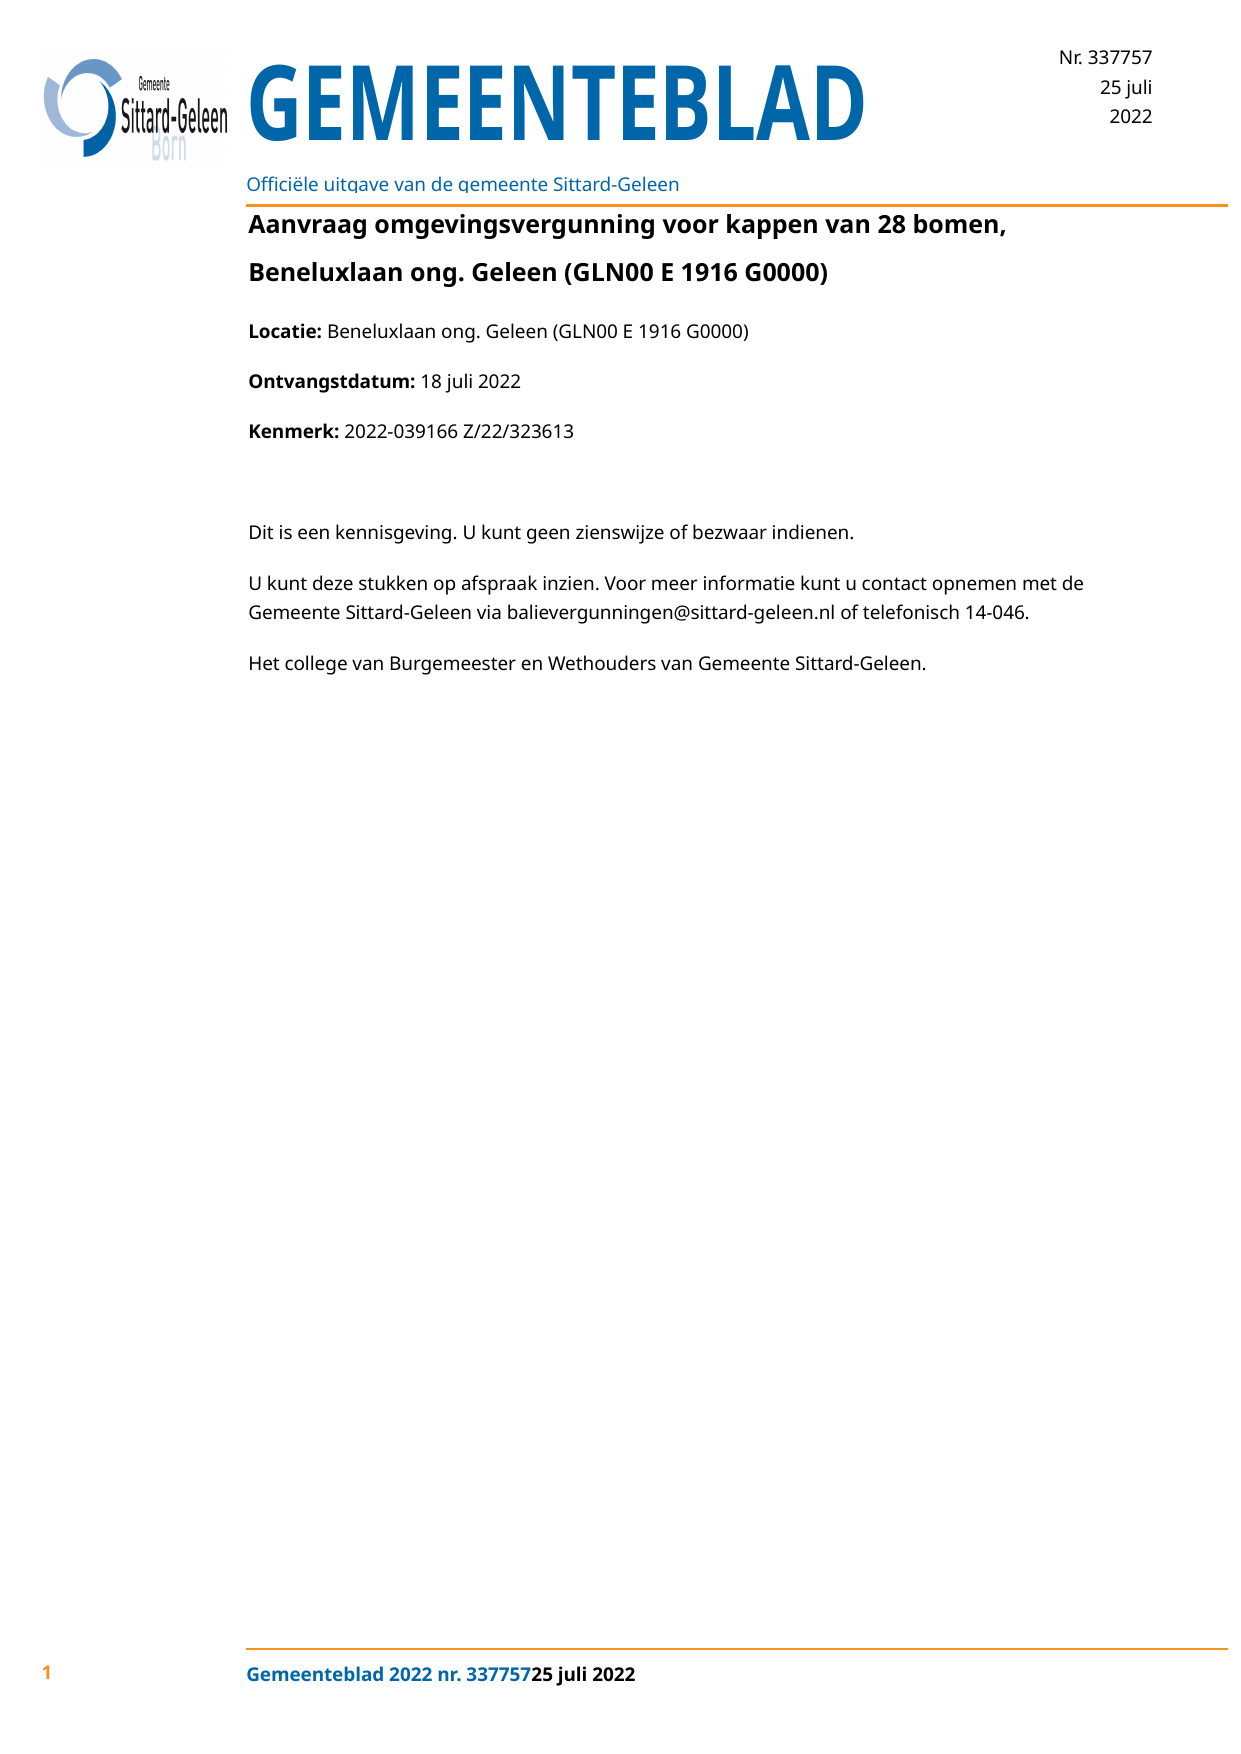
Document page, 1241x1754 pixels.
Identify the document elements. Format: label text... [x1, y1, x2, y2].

text Kenmerk: 2022-039166 Z/22/323613 [248, 419, 1152, 444]
text Het college van Burgemeester en Wethouders van Gemeente Sittard-Geleen. [248, 650, 1152, 676]
text Aanvraag omgevingsvergunning voor kappen van 28 bomen, Beneluxlaan ong. Geleen (GLN00 E 1916 G0000) [248, 207, 1152, 288]
picture [41, 47, 231, 172]
text Locatie: Beneluxlaan ong. Geleen (GLN00 E 1916 G0000) [248, 318, 1152, 344]
text Ontvangstdatum: 18 juli 2022 [248, 368, 1152, 394]
text U kunt deze stukken op afspraak inzien. Voor meer informatie kunt u contact opnemen met de Gemeente Sittard-Geleen via balievergunningen@sittard-geleen.nl of telefonisch 14-046. [248, 570, 1152, 625]
text Dit is een kennisgeving. U kunt geen zienswijze of bezwaar indienen. [248, 519, 1152, 545]
